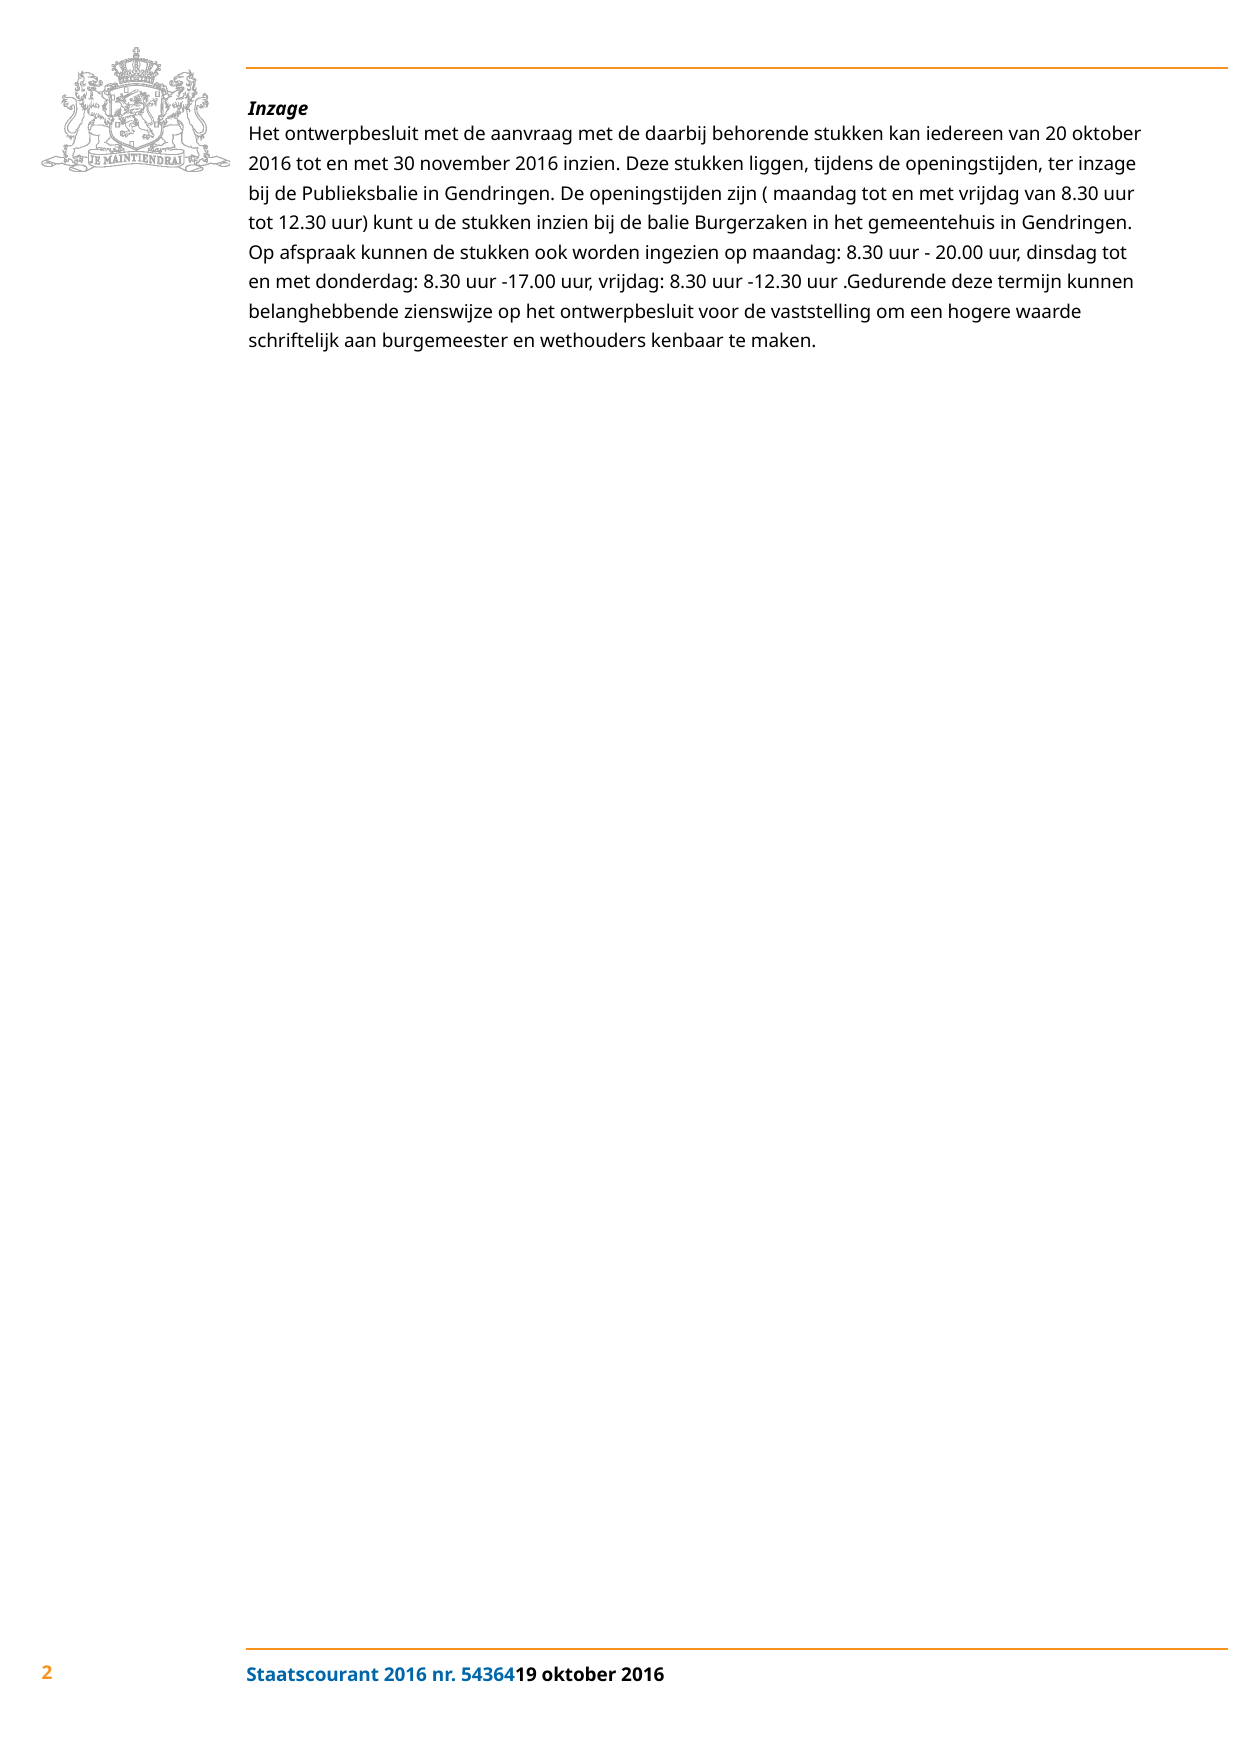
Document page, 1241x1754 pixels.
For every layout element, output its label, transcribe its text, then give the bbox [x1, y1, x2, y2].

text Het ontwerpbesluit met de aanvraag met de daarbij behorende stukken kan iedereen van 20 oktober 2016 tot en met 30 november 2016 inzien. Deze stukken liggen, tijdens de openingstijden, ter inzage bij de Publieksbalie in Gendringen. De openingstijden zijn ( maandag tot en met vrijdag van 8.30 uur tot 12.30 uur) kunt u de stukken inzien bij de balie Burgerzaken in het gemeentehuis in Gendringen. Op afspraak kunnen de stukken ook worden ingezien op maandag: 8.30 uur - 20.00 uur, dinsdag tot en met donderdag: 8.30 uur -17.00 uur, vrijdag: 8.30 uur -12.30 uur .Gedurende deze termijn kunnen belanghebbende zienswijze op het ontwerpbesluit voor de vaststelling om een hogere waarde schriftelijk aan burgemeester en wethouders kenbaar te maken. [248, 121, 1152, 353]
picture [41, 47, 231, 172]
text Inzage [248, 95, 1152, 121]
